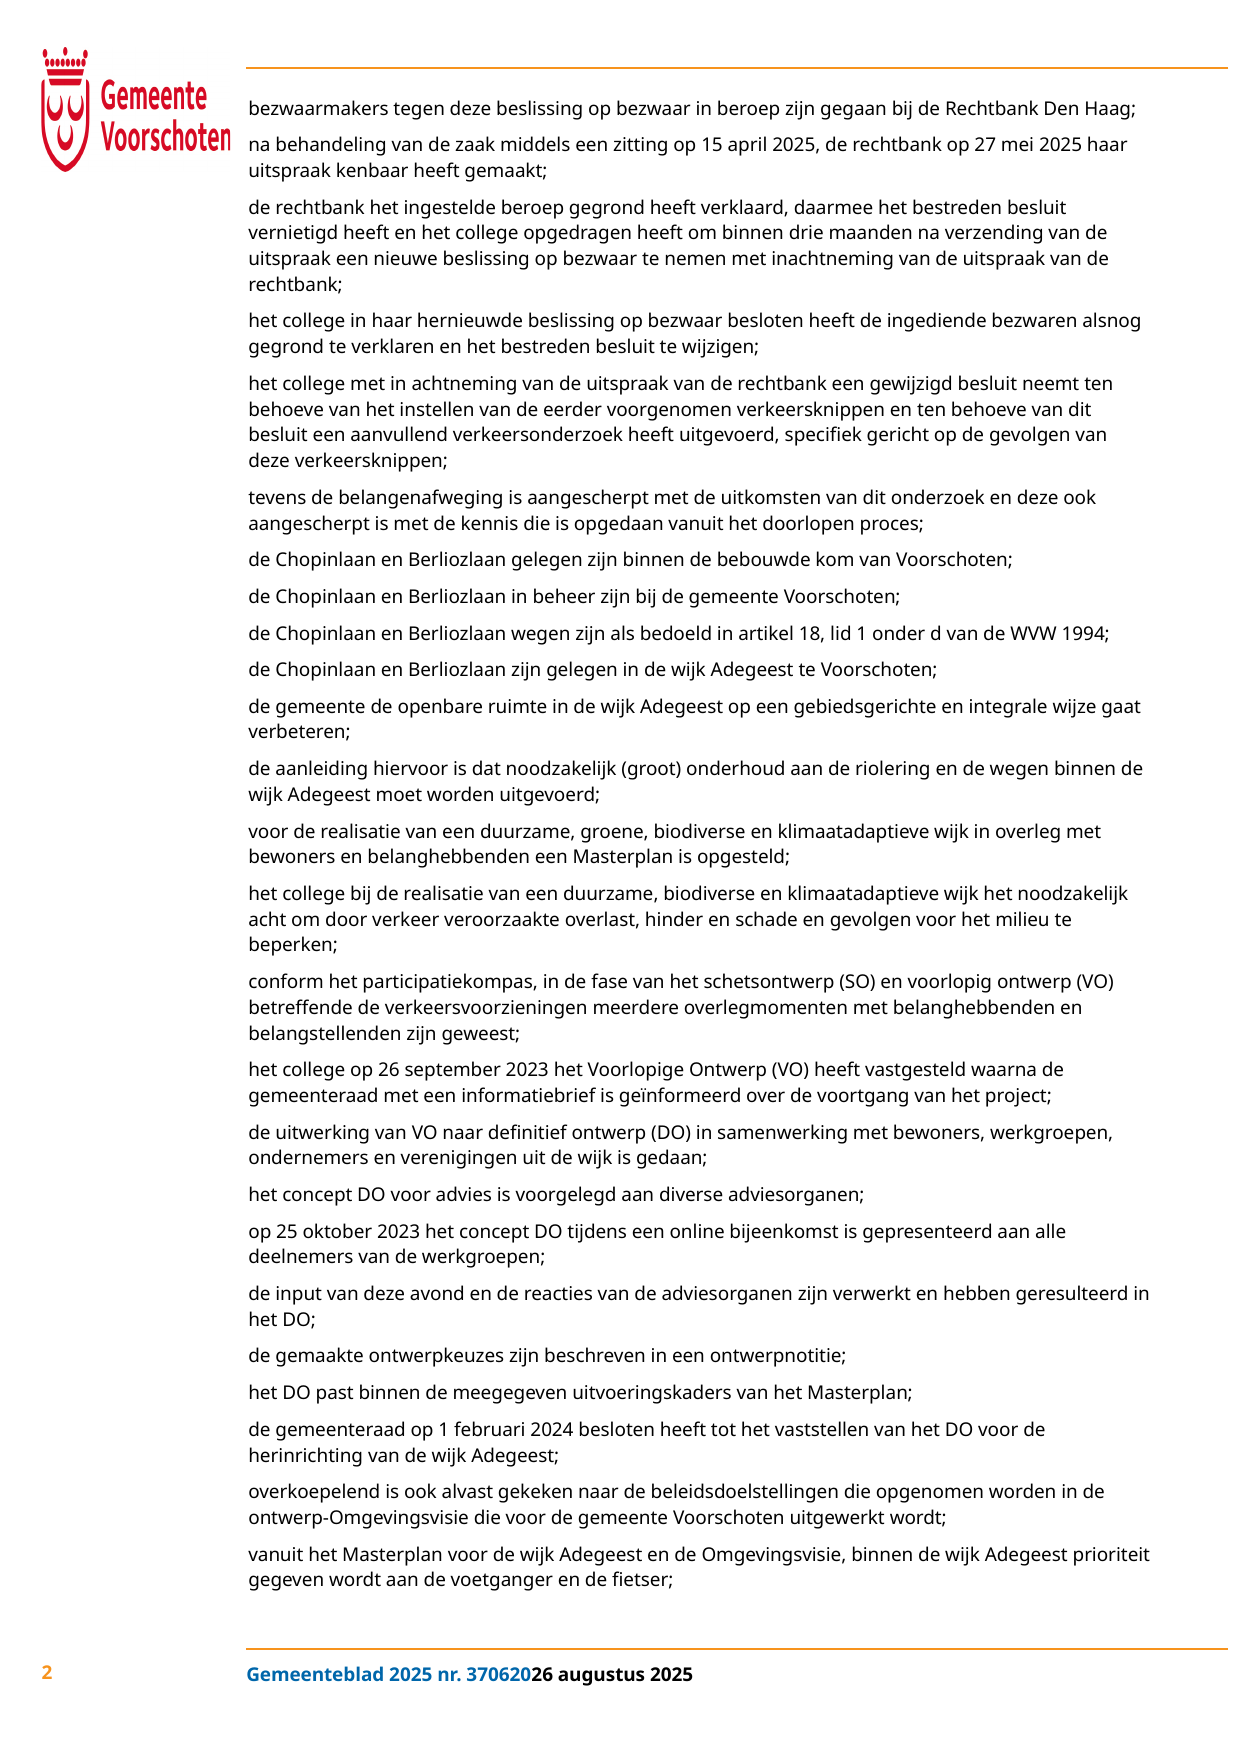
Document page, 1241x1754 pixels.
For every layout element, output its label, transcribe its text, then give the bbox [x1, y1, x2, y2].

text de gemaakte ontwerpkeuzes zijn beschreven in een ontwerpnotitie; [248, 1343, 1152, 1368]
text op 25 oktober 2023 het concept DO tijdens een online bijeenkomst is gepresenteerd aan alle deelnemers van de werkgroepen; [248, 1218, 1152, 1269]
text de aanleiding hiervoor is dat noodzakelijk (groot) onderhoud aan de riolering en de wegen binnen de wijk Adegeest moet worden uitgevoerd; [248, 755, 1152, 807]
text voor de realisatie van een duurzame, groene, biodiverse en klimaatadaptieve wijk in overleg met bewoners en belanghebbenden een Masterplan is opgesteld; [248, 818, 1152, 869]
text het college op 26 september 2023 het Voorlopige Ontwerp (VO) heeft vastgesteld waarna de gemeenteraad met een informatiebrief is geïnformeerd over de voortgang van het project; [248, 1056, 1152, 1108]
text de Chopinlaan en Berliozlaan gelegen zijn binnen de bebouwde kom van Voorschoten; [248, 546, 1152, 572]
text het concept DO voor advies is voorgelegd aan diverse adviesorganen; [248, 1181, 1152, 1207]
text het college met in achtneming van de uitspraak van de rechtbank een gewijzigd besluit neemt ten behoeve van het instellen van de eerder voorgenomen verkeersknippen en ten behoeve van dit besluit een aanvullend verkeersonderzoek heeft uitgevoerd, specifiek gericht op de gevolgen van deze verkeersknippen; [248, 370, 1152, 473]
text de Chopinlaan en Berliozlaan in beheer zijn bij de gemeente Voorschoten; [248, 583, 1152, 609]
text de rechtbank het ingestelde beroep gegrond heeft verklaard, daarmee het bestreden besluit vernietigd heeft en het college opgedragen heeft om binnen drie maanden na verzending van de uitspraak een nieuwe beslissing op bezwaar te nemen met inachtneming van de uitspraak van de rechtbank; [248, 194, 1152, 297]
text de gemeenteraad op 1 februari 2024 besloten heeft tot het vaststellen van het DO voor de herinrichting van de wijk Adegeest; [248, 1416, 1152, 1467]
text het college in haar hernieuwde beslissing op bezwaar besloten heeft de ingediende bezwaren alsnog gegrond te verklaren en het bestreden besluit te wijzigen; [248, 308, 1152, 359]
text vanuit het Masterplan voor de wijk Adegeest en de Omgevingsvisie, binnen de wijk Adegeest prioriteit gegeven wordt aan de voetganger en de fietser; [248, 1541, 1152, 1592]
text bezwaarmakers tegen deze beslissing op bezwaar in beroep zijn gegaan bij de Rechtbank Den Haag; [248, 95, 1152, 121]
text het college bij de realisatie van een duurzame, biodiverse en klimaatadaptieve wijk het noodzakelijk acht om door verkeer veroorzaakte overlast, hinder en schade en gevolgen voor het milieu te beperken; [248, 880, 1152, 957]
text tevens de belangenafweging is aangescherpt met de uitkomsten van dit onderzoek en deze ook aangescherpt is met de kennis die is opgedaan vanuit het doorlopen proces; [248, 484, 1152, 535]
text de gemeente de openbare ruimte in de wijk Adegeest op een gebiedsgerichte en integrale wijze gaat verbeteren; [248, 693, 1152, 744]
text overkoepelend is ook alvast gekeken naar de beleidsdoelstellingen die opgenomen worden in de ontwerp-Omgevingsvisie die voor de gemeente Voorschoten uitgewerkt wordt; [248, 1478, 1152, 1530]
text conform het participatiekompas, in de fase van het schetsontwerp (SO) en voorlopig ontwerp (VO) betreffende de verkeersvoorzieningen meerdere overlegmomenten met belanghebbenden en belangstellenden zijn geweest; [248, 968, 1152, 1046]
text de input van deze avond en de reacties van de adviesorganen zijn verwerkt en hebben geresulteerd in het DO; [248, 1280, 1152, 1332]
picture [41, 47, 231, 172]
text de Chopinlaan en Berliozlaan zijn gelegen in de wijk Adegeest te Voorschoten; [248, 656, 1152, 682]
text de Chopinlaan en Berliozlaan wegen zijn als bedoeld in artikel 18, lid 1 onder d van de WVW 1994; [248, 620, 1152, 645]
text de uitwerking van VO naar definitief ontwerp (DO) in samenwerking met bewoners, werkgroepen, ondernemers en verenigingen uit de wijk is gedaan; [248, 1119, 1152, 1170]
text het DO past binnen de meegegeven uitvoeringskaders van het Masterplan; [248, 1379, 1152, 1405]
text na behandeling van de zaak middels een zitting op 15 april 2025, de rechtbank op 27 mei 2025 haar uitspraak kenbaar heeft gemaakt; [248, 131, 1152, 183]
